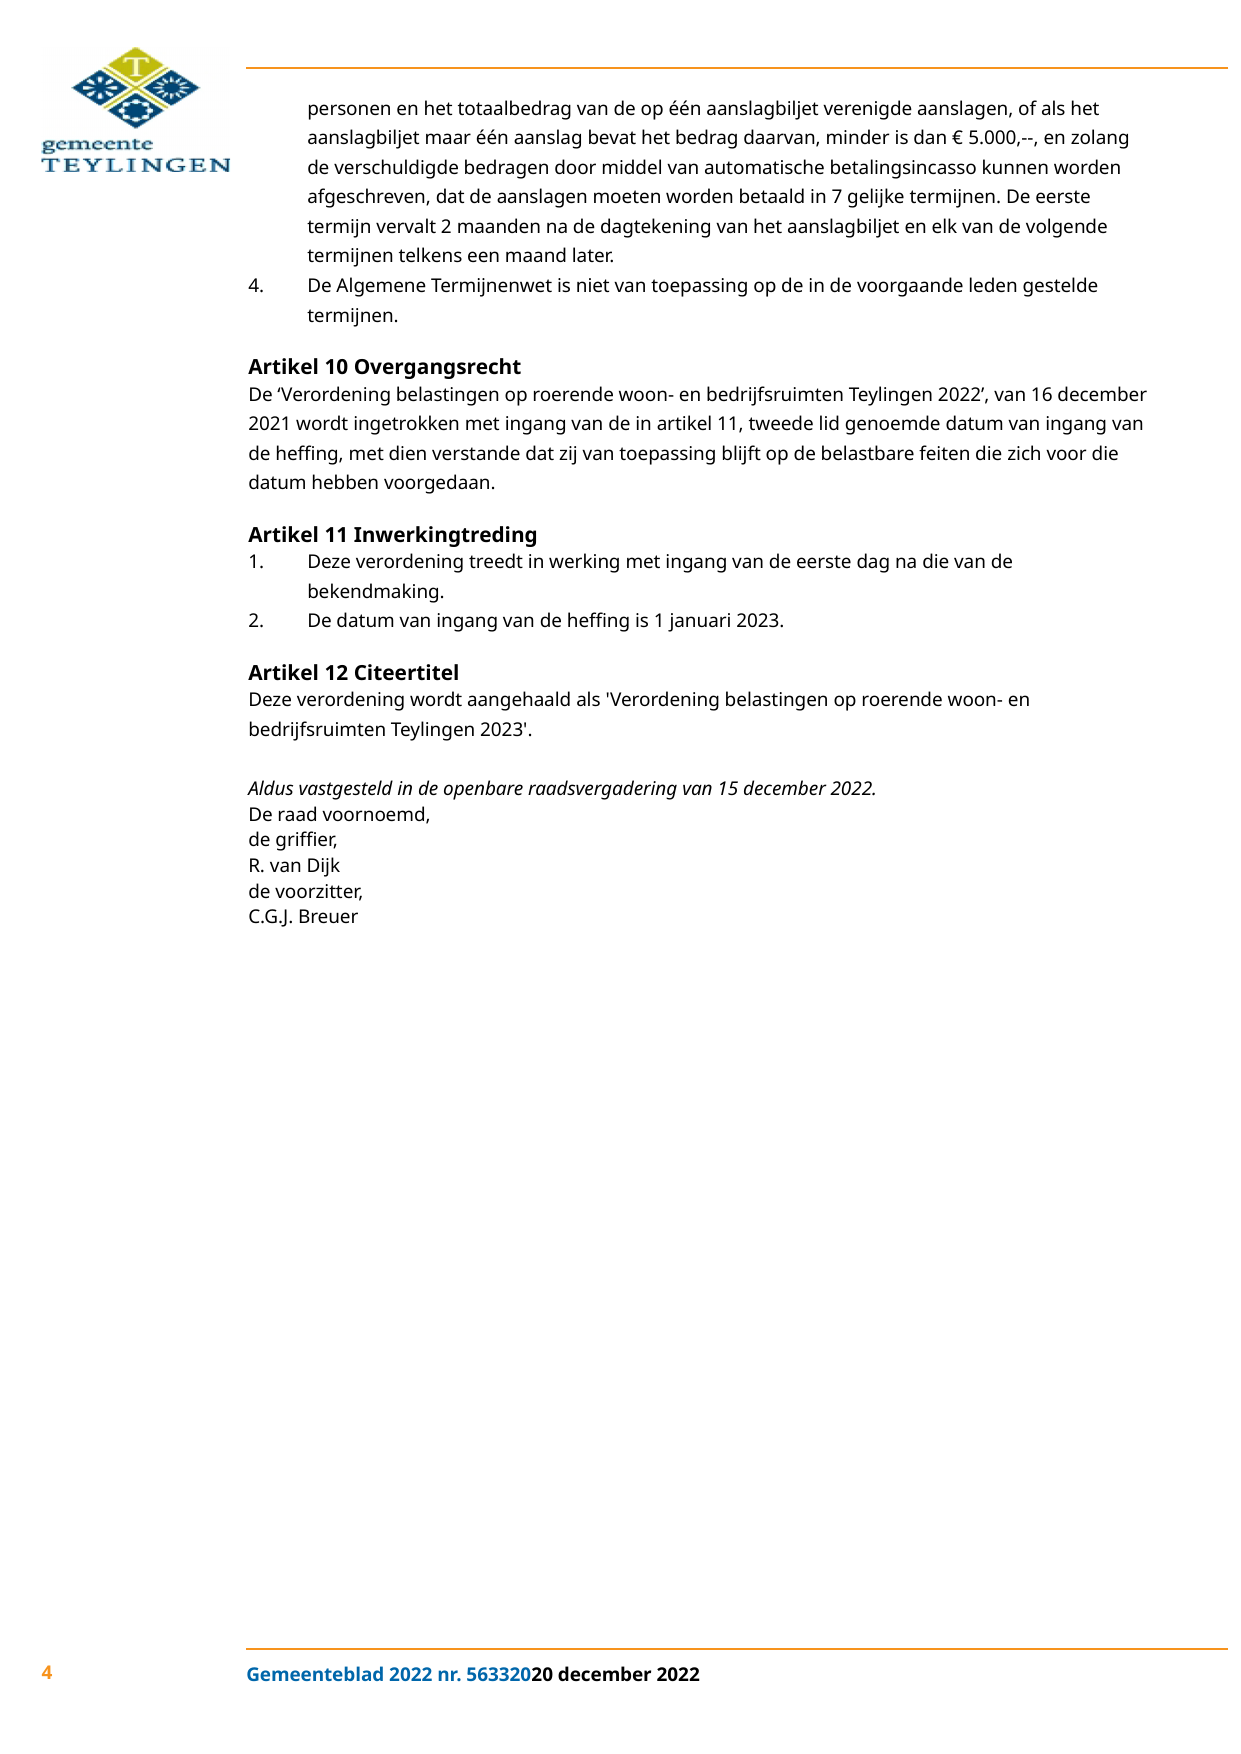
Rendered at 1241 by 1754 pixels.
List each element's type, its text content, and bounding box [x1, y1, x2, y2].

text Artikel 12 Citeertitel [248, 658, 1152, 686]
picture [41, 47, 231, 172]
text C.G.J. Breuer [248, 904, 1152, 929]
text de voorzitter, [248, 878, 1152, 904]
text R. van Dijk [248, 852, 1152, 878]
text Artikel 10 Overgangsrecht [248, 352, 1152, 381]
text Aldus vastgesteld in de openbare raadsvergadering van 15 december 2022. [248, 775, 1152, 801]
text De raad voornoemd, [248, 801, 1152, 827]
text de griffier, [248, 827, 1152, 852]
list De Algemene Termijnenwet is niet van toepassing op de in de voorgaande leden gestelde termijnen. [248, 272, 1152, 328]
list Deze verordening treedt in werking met ingang van de eerste dag na die van de bekendmaking. [248, 548, 1152, 604]
text Artikel 11 Inwerkingtreding [248, 520, 1152, 548]
text De ‘Verordening belastingen op roerende woon- en bedrijfsruimten Teylingen 2022’, van 16 december 2021 wordt ingetrokken met ingang van de in artikel 11, tweede lid genoemde datum van ingang van de heffing, met dien verstande dat zij van toepassing blijft op de belastbare feiten die zich voor die datum hebben voorgedaan. [248, 381, 1152, 495]
list De datum van ingang van de heffing is 1 januari 2023. [248, 607, 1152, 633]
list personen en het totaalbedrag van de op één aanslagbiljet verenigde aanslagen, of als het aanslagbiljet maar één aanslag bevat het bedrag daarvan, minder is dan € 5.000,--, en zolang de verschuldigde bedragen door middel van automatische betalingsincasso kunnen worden afgeschreven, dat de aanslagen moeten worden betaald in 7 gelijke termijnen. De eerste termijn vervalt 2 maanden na de dagtekening van het aanslagbiljet en elk van de volgende termijnen telkens een maand later. [248, 95, 1152, 268]
text Deze verordening wordt aangehaald als 'Verordening belastingen op roerende woon- en bedrijfsruimten Teylingen 2023'. [248, 686, 1152, 742]
